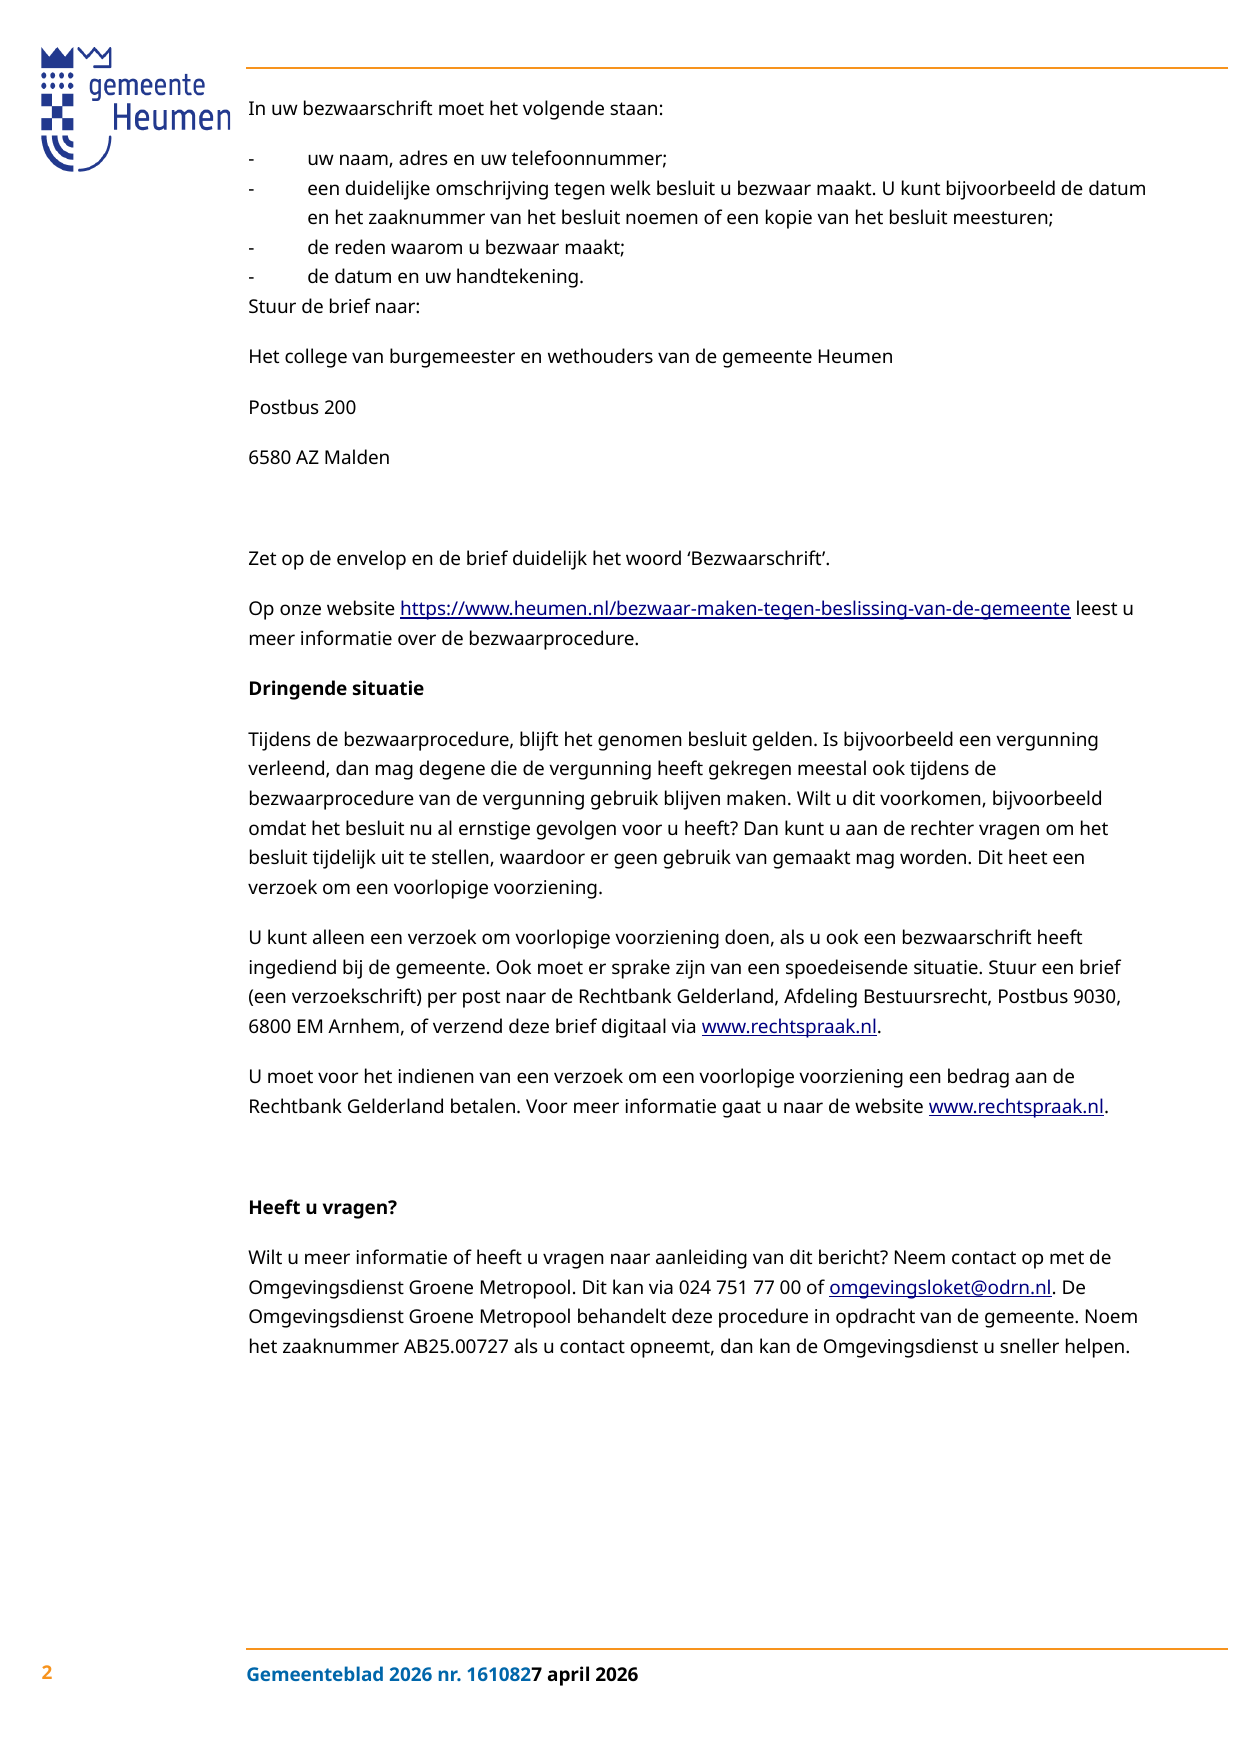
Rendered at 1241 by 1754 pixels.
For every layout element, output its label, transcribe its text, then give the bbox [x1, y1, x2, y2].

text Wilt u meer informatie of heeft u vragen naar aanleiding van dit bericht? Neem contact op met de Omgevingsdienst Groene Metropool. Dit kan via 024 751 77 00 of omgevingsloket@odrn.nl. De Omgevingsdienst Groene Metropool behandelt deze procedure in opdracht van de gemeente. Noem het zaaknummer AB25.00727 als u contact opneemt, dan kan de Omgevingsdienst u sneller helpen. [248, 1244, 1152, 1359]
text 6580 AZ Malden [248, 444, 1152, 470]
picture [41, 47, 231, 172]
text Tijdens de bezwaarprocedure, blijft het genomen besluit gelden. Is bijvoorbeeld een vergunning verleend, dan mag degene die de vergunning heeft gekregen meestal ook tijdens de bezwaarprocedure van de vergunning gebruik blijven maken. Wilt u dit voorkomen, bijvoorbeeld omdat het besluit nu al ernstige gevolgen voor u heeft? Dan kunt u aan de rechter vragen om het besluit tijdelijk uit te stellen, waardoor er geen gebruik van gemaakt mag worden. Dit heet een verzoek om een voorlopige voorziening. [248, 726, 1152, 900]
text U moet voor het indienen van een verzoek om een voorlopige voorziening een bedrag aan de Rechtbank Gelderland betalen. Voor meer informatie gaat u naar de website www.rechtspraak.nl. [248, 1063, 1152, 1119]
text In uw bezwaarschrift moet het volgende staan: [248, 95, 1152, 121]
text Stuur de brief naar: [248, 293, 1152, 319]
text Op onze website https://www.heumen.nl/bezwaar-maken-tegen-beslissing-van-de-gemeente leest u meer informatie over de bezwaarprocedure. [248, 596, 1152, 651]
text U kunt alleen een verzoek om voorlopige voorziening doen, als u ook een bezwaarschrift heeft ingediend bij de gemeente. Ook moet er sprake zijn van een spoedeisende situatie. Stuur een brief (een verzoekschrift) per post naar de Rechtbank Gelderland, Afdeling Bestuursrecht, Postbus 9030, 6800 EM Arnhem, of verzend deze brief digitaal via www.rechtspraak.nl. [248, 924, 1152, 1039]
text Dringende situatie [248, 676, 1152, 701]
list de reden waarom u bezwaar maakt; [248, 234, 1152, 260]
text Heeft u vragen? [248, 1194, 1152, 1220]
list uw naam, adres en uw telefoonnummer; [248, 145, 1152, 171]
text Zet op de envelop en de brief duidelijk het woord ‘Bezwaarschrift’. [248, 545, 1152, 571]
list de datum en uw handtekening. [248, 263, 1152, 289]
text Postbus 200 [248, 394, 1152, 420]
list een duidelijke omschrijving tegen welk besluit u bezwaar maakt. U kunt bijvoorbeeld de datum en het zaaknummer van het besluit noemen of een kopie van het besluit meesturen; [248, 175, 1152, 230]
text Het college van burgemeester en wethouders van de gemeente Heumen [248, 343, 1152, 369]
